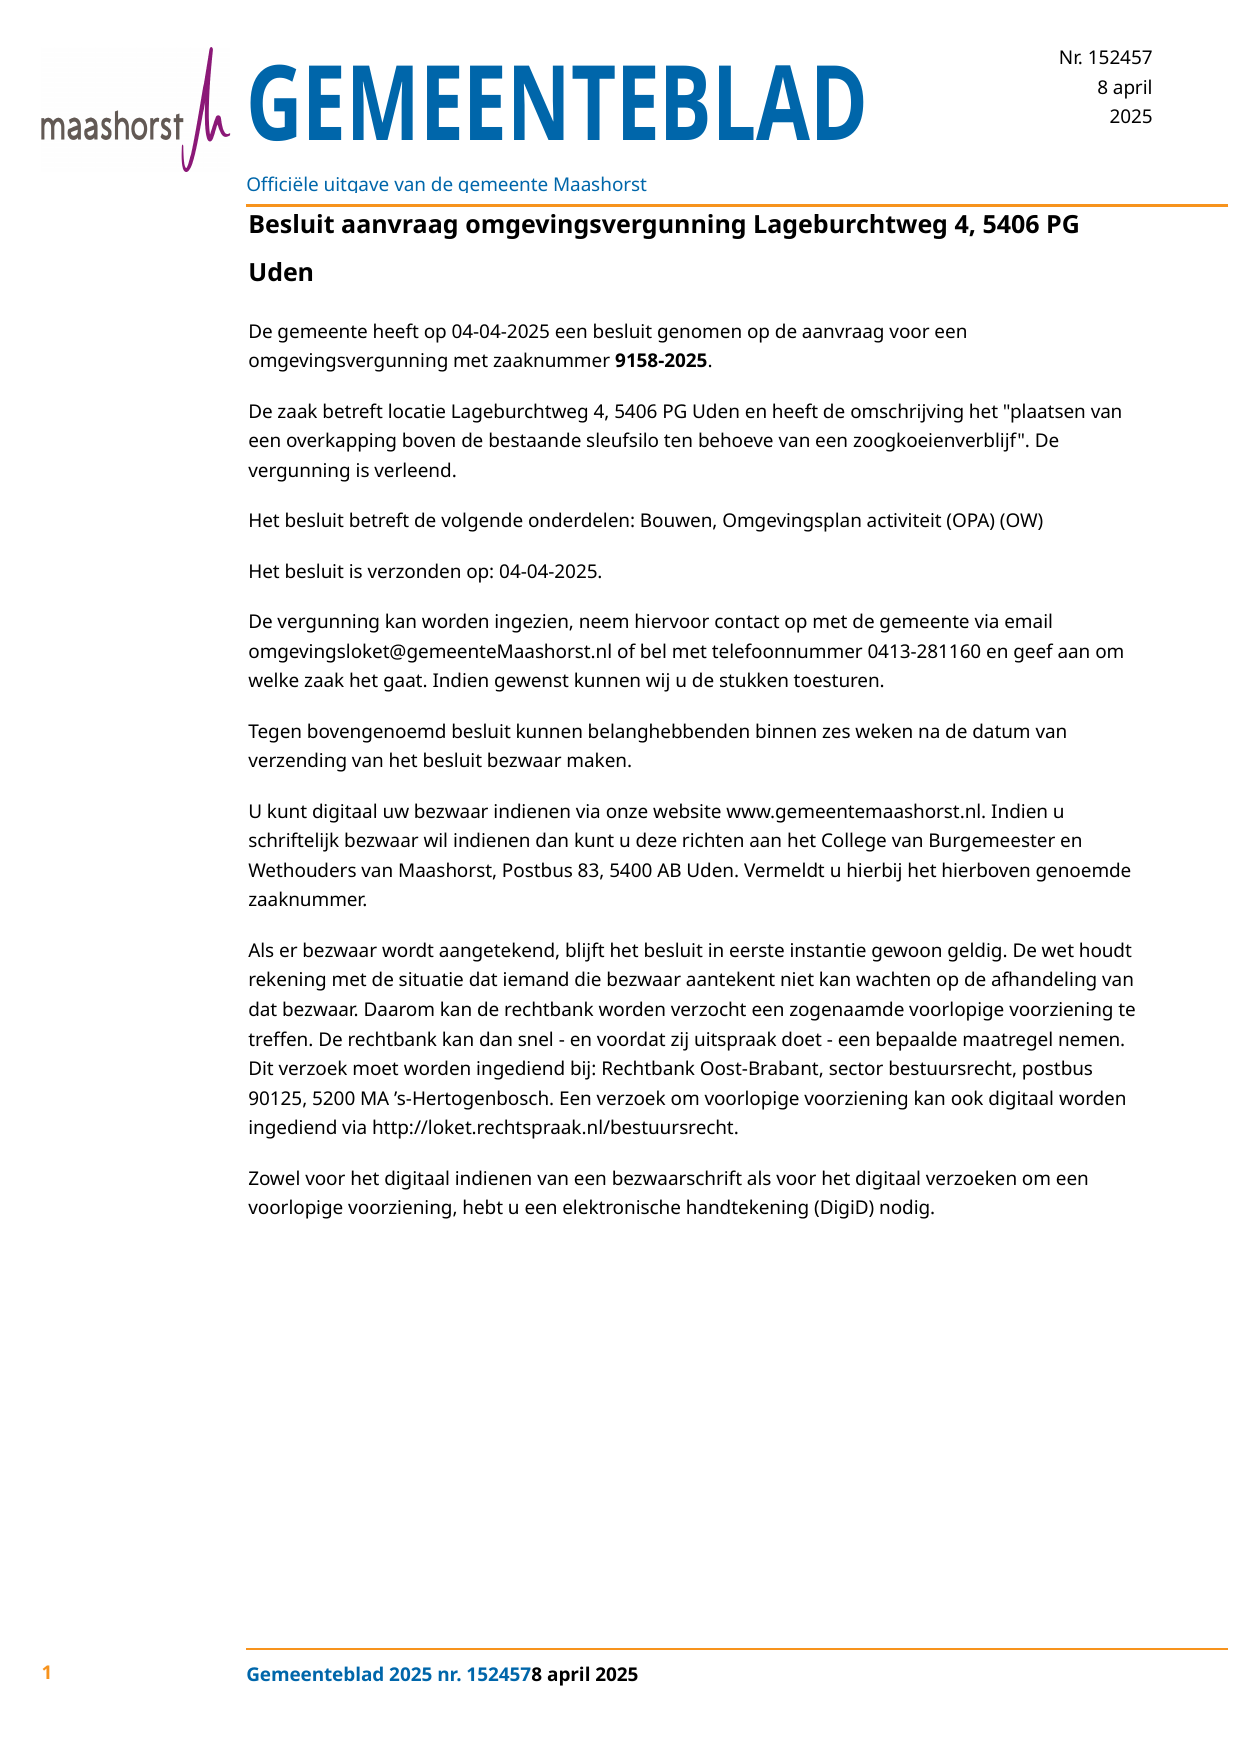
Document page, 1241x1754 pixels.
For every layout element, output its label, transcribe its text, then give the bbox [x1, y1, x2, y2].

text De gemeente heeft op 04-04-2025 een besluit genomen op de aanvraag voor een omgevingsvergunning met zaaknummer 9158-2025. [248, 318, 1152, 373]
text U kunt digitaal uw bezwaar indienen via onze website www.gemeentemaashorst.nl. Indien u schriftelijk bezwaar wil indienen dan kunt u deze richten aan het College van Burgemeester en Wethouders van Maashorst, Postbus 83, 5400 AB Uden. Vermeldt u hierbij het hierboven genoemde zaaknummer. [248, 798, 1152, 912]
text Het besluit betreft de volgende onderdelen: Bouwen, Omgevingsplan activiteit (OPA) (OW) [248, 507, 1152, 533]
text Zowel voor het digitaal indienen van een bezwaarschrift als voor het digitaal verzoeken om een voorlopige voorziening, hebt u een elektronische handtekening (DigiD) nodig. [248, 1165, 1152, 1220]
text Tegen bovengenoemd besluit kunnen belanghebbenden binnen zes weken na de datum van verzending van het besluit bezwaar maken. [248, 718, 1152, 773]
text Besluit aanvraag omgevingsvergunning Lageburchtweg 4, 5406 PG Uden [248, 207, 1152, 288]
picture [41, 47, 231, 172]
text De vergunning kan worden ingezien, neem hiervoor contact op met de gemeente via email omgevingsloket@gemeenteMaashorst.nl of bel met telefoonnummer 0413-281160 en geef aan om welke zaak het gaat. Indien gewenst kunnen wij u de stukken toesturen. [248, 608, 1152, 693]
text Het besluit is verzonden op: 04-04-2025. [248, 558, 1152, 584]
text De zaak betreft locatie Lageburchtweg 4, 5406 PG Uden en heeft de omschrijving het "plaatsen van een overkapping boven de bestaande sleufsilo ten behoeve van een zoogkoeienverblijf". De vergunning is verleend. [248, 398, 1152, 483]
text Als er bezwaar wordt aangetekend, blijft het besluit in eerste instantie gewoon geldig. De wet houdt rekening met de situatie dat iemand die bezwaar aantekent niet kan wachten op de afhandeling van dat bezwaar. Daarom kan de rechtbank worden verzocht een zogenaamde voorlopige voorziening te treffen. De rechtbank kan dan snel - en voordat zij uitspraak doet - een bepaalde maatregel nemen. Dit verzoek moet worden ingediend bij: Rechtbank Oost-Brabant, sector bestuursrecht, postbus 90125, 5200 MA ’s-Hertogenbosch. Een verzoek om voorlopige voorziening kan ook digitaal worden ingediend via http://loket.rechtspraak.nl/bestuursrecht. [248, 937, 1152, 1140]
